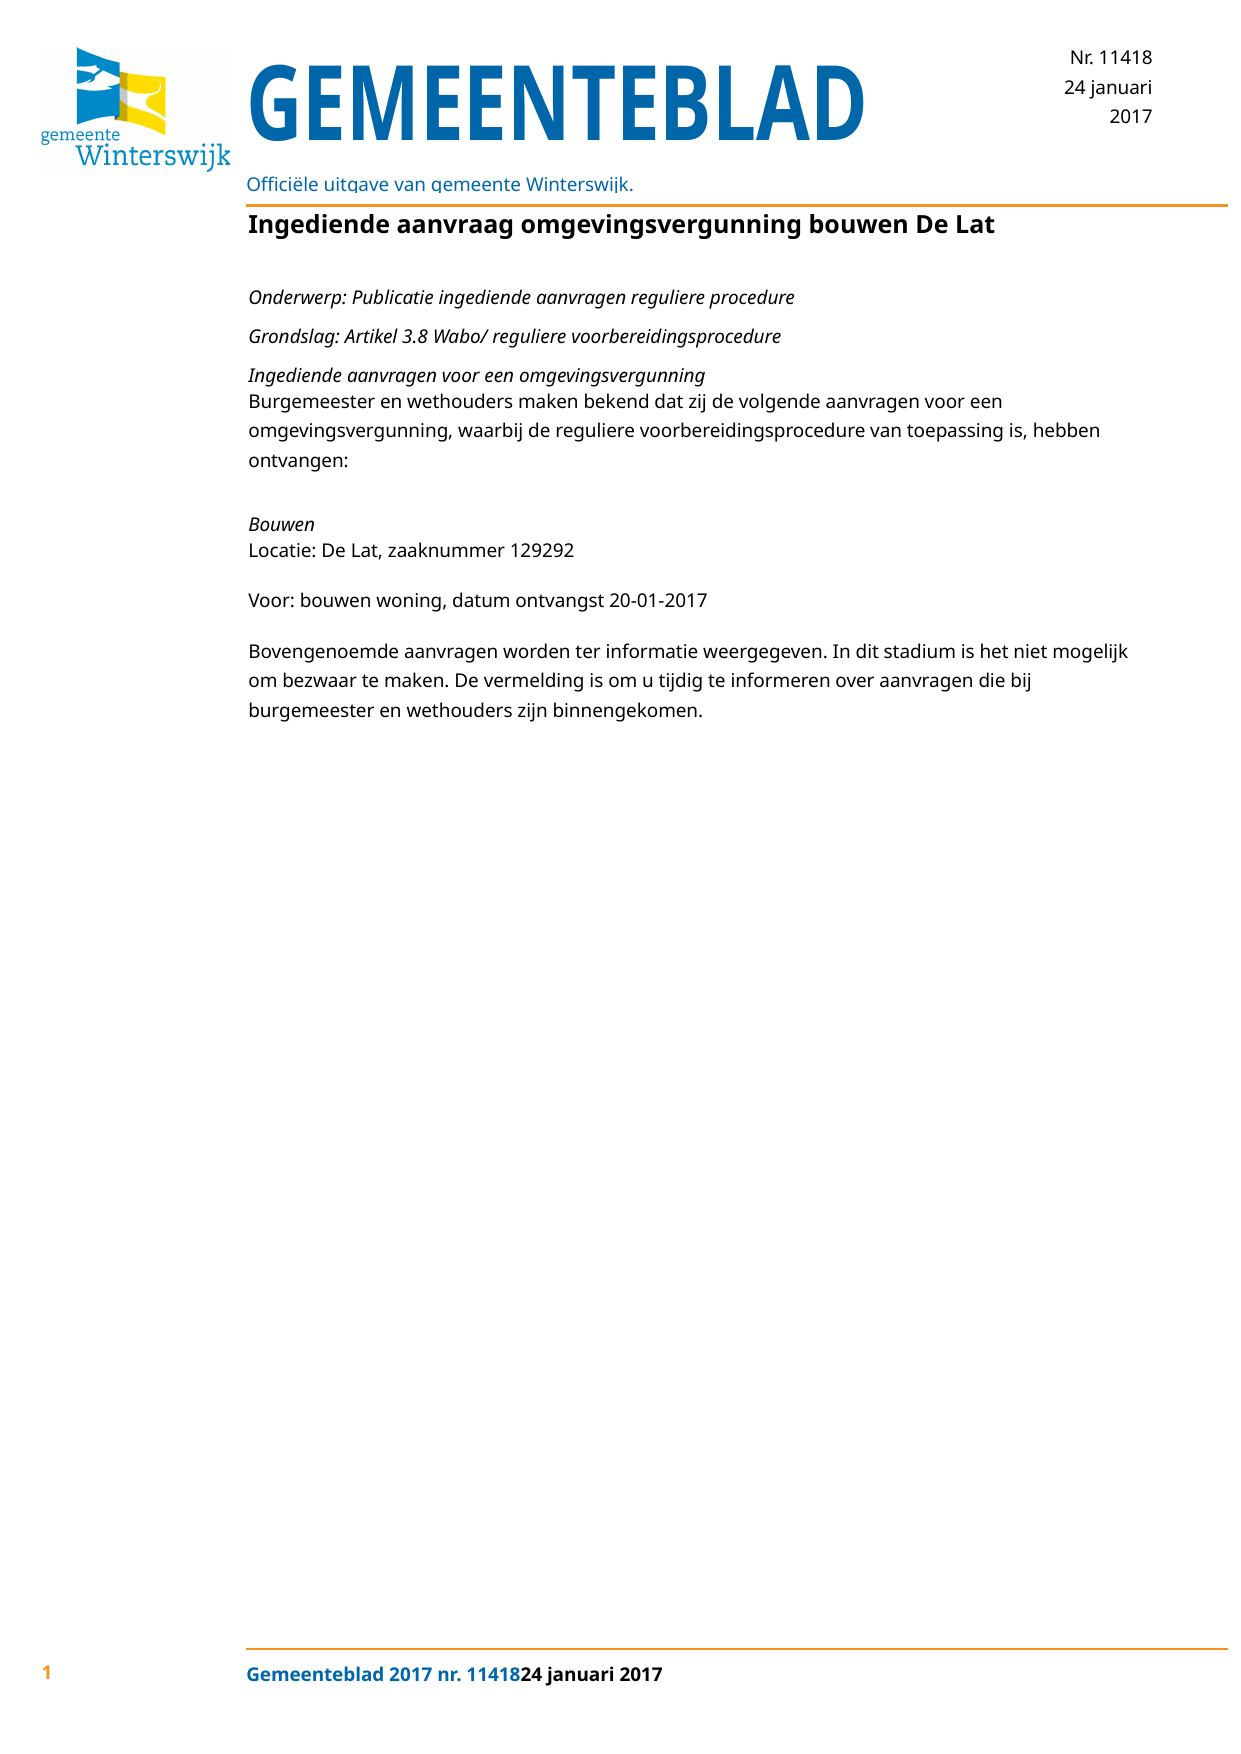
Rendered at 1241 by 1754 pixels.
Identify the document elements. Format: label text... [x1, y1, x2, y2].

text Grondslag: Artikel 3.8 Wabo/ reguliere voorbereidingsprocedure [248, 323, 1152, 349]
text Bovengenoemde aanvragen worden ter informatie weergegeven. In dit stadium is het niet mogelijk om bezwaar te maken. De vermelding is om u tijdig te informeren over aanvragen die bij burgemeester en wethouders zijn binnengekomen. [248, 638, 1152, 723]
text Locatie: De Lat, zaaknummer 129292 [248, 537, 1152, 563]
text Ingediende aanvraag omgevingsvergunning bouwen De Lat [248, 207, 1152, 241]
text Burgemeester en wethouders maken bekend dat zij de volgende aanvragen voor een omgevingsvergunning, waarbij de reguliere voorbereidingsprocedure van toepassing is, hebben ontvangen: [248, 388, 1152, 473]
text Onderwerp: Publicatie ingediende aanvragen reguliere procedure [248, 284, 1152, 309]
picture [225, 153, 231, 162]
text Ingediende aanvragen voor een omgevingsvergunning [248, 362, 1152, 388]
text Bouwen [248, 511, 1152, 537]
text Voor: bouwen woning, datum ontvangst 20-01-2017 [248, 587, 1152, 613]
picture [41, 47, 231, 172]
